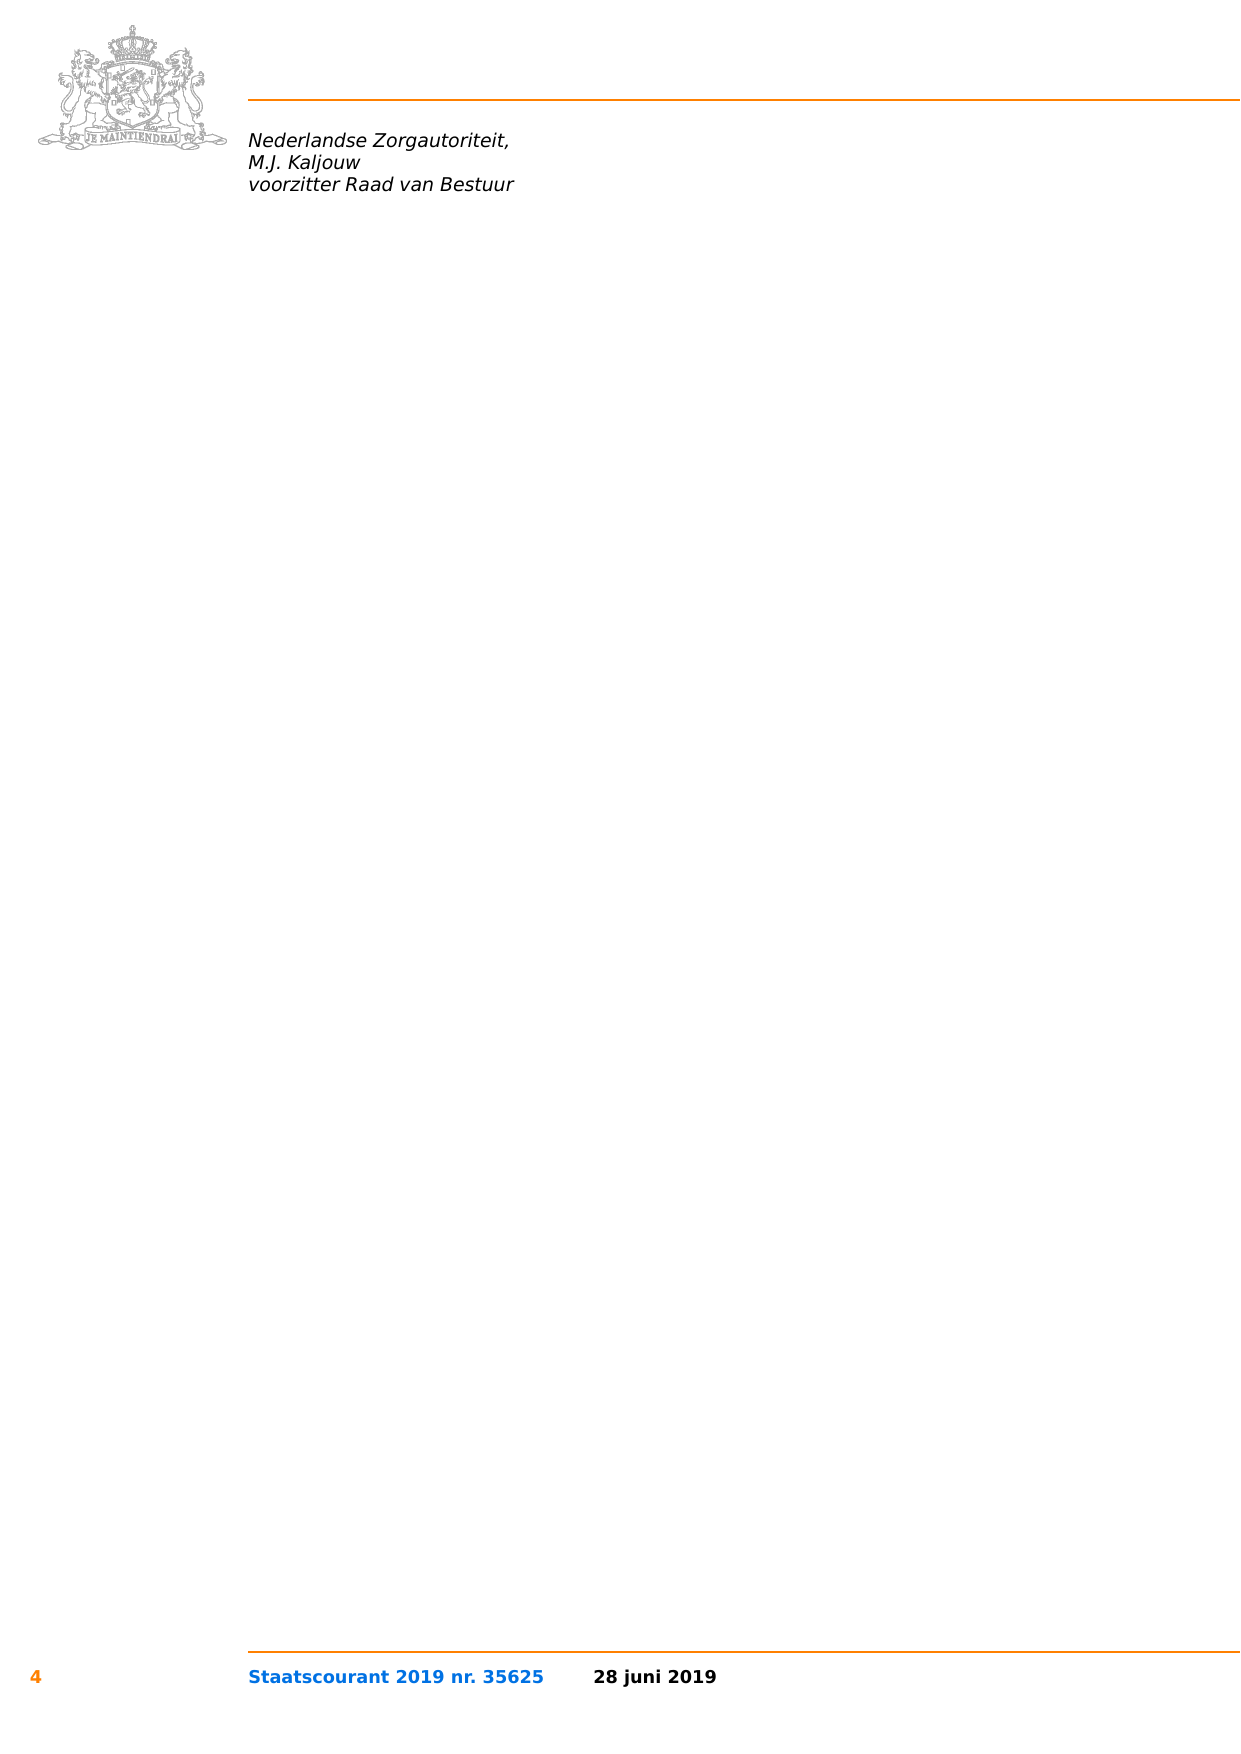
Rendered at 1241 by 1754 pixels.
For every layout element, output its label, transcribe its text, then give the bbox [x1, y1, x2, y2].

picture [38, 25, 227, 150]
text Nederlandse Zorgautoriteit, M.J. Kaljouw voorzitter Raad van Bestuur [248, 130, 1163, 196]
